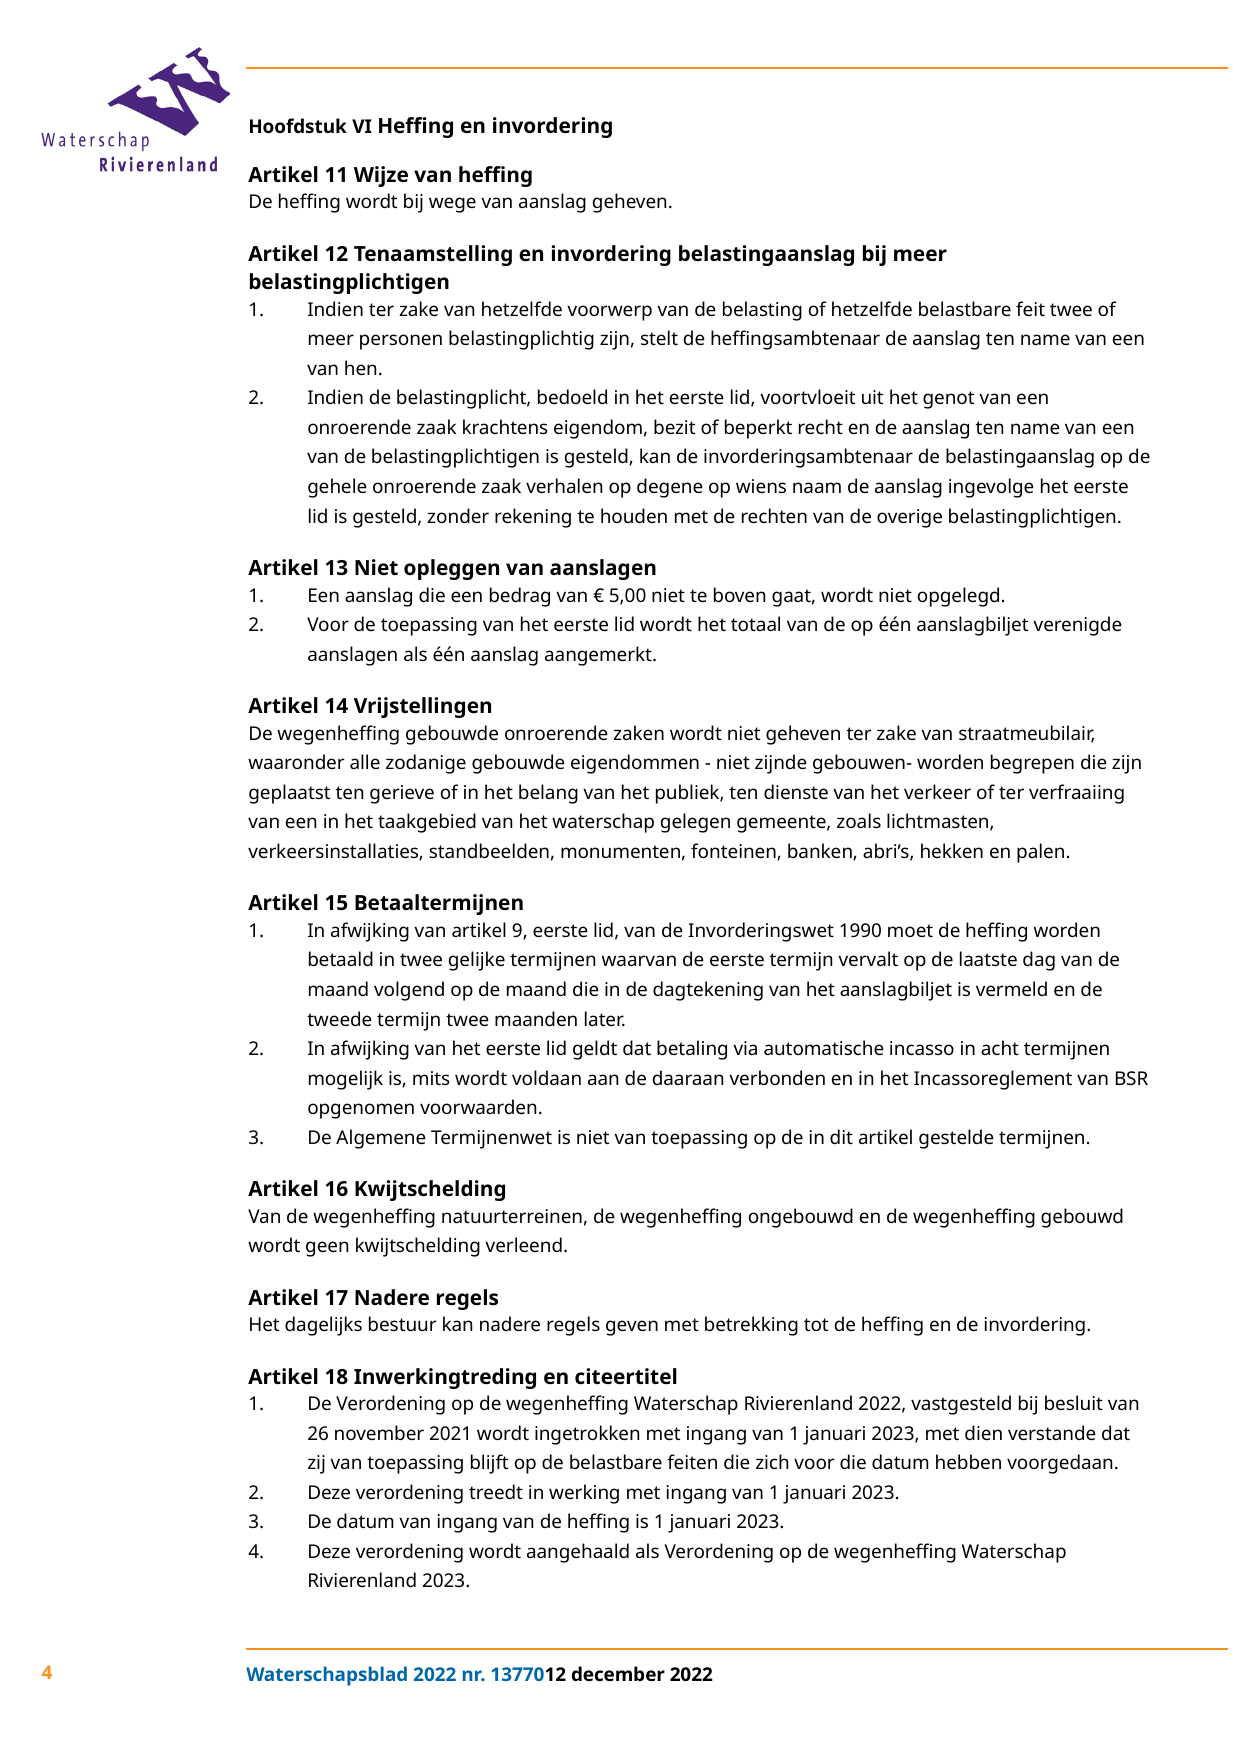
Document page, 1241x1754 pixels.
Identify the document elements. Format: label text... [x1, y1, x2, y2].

text Artikel 18 Inwerkingtreding en citeertitel [248, 1362, 1152, 1390]
text De wegenheffing gebouwde onroerende zaken wordt niet geheven ter zake van straatmeubilair, waaronder alle zodanige gebouwde eigendommen - niet zijnde gebouwen- worden begrepen die zijn geplaatst ten gerieve of in het belang van het publiek, ten dienste van het verkeer of ter verfraaiing van een in het taakgebied van het waterschap gelegen gemeente, zoals lichtmasten, verkeersinstallaties, standbeelden, monumenten, fonteinen, banken, abri’s, hekken en palen. [248, 720, 1152, 864]
text Artikel 13 Niet opleggen van aanslagen [248, 553, 1152, 582]
text Hoofdstuk VI Heffing en invordering [248, 111, 1152, 139]
text Artikel 14 Vrijstellingen [248, 691, 1152, 720]
list In afwijking van artikel 9, eerste lid, van de Invorderingswet 1990 moet de heffing worden betaald in twee gelijke termijnen waarvan de eerste termijn vervalt op de laatste dag van de maand volgend op de maand die in de dagtekening van het aanslagbiljet is vermeld en de tweede termijn twee maanden later. [248, 917, 1152, 1031]
list Een aanslag die een bedrag van € 5,00 niet te boven gaat, wordt niet opgelegd. [248, 582, 1152, 607]
list In afwijking van het eerste lid geldt dat betaling via automatische incasso in acht termijnen mogelijk is, mits wordt voldaan aan de daaraan verbonden en in het Incassoreglement van BSR opgenomen voorwaarden. [248, 1035, 1152, 1120]
text Artikel 11 Wijze van heffing [248, 160, 1152, 188]
list De datum van ingang van de heffing is 1 januari 2023. [248, 1508, 1152, 1534]
text Artikel 17 Nadere regels [248, 1283, 1152, 1311]
list Voor de toepassing van het eerste lid wordt het totaal van de op één aanslagbiljet verenigde aanslagen als één aanslag aangemerkt. [248, 611, 1152, 667]
text Artikel 12 Tenaamstelling en invordering belastingaanslag bij meer belastingplichtigen [248, 239, 1152, 296]
list De Verordening op de wegenheffing Waterschap Rivierenland 2022, vastgesteld bij besluit van 26 november 2021 wordt ingetrokken met ingang van 1 januari 2023, met dien verstande dat zij van toepassing blijft op de belastbare feiten die zich voor die datum hebben voorgedaan. [248, 1390, 1152, 1475]
text Artikel 16 Kwijtschelding [248, 1174, 1152, 1203]
picture [41, 47, 231, 172]
list De Algemene Termijnenwet is niet van toepassing op de in dit artikel gestelde termijnen. [248, 1124, 1152, 1150]
list Deze verordening treedt in werking met ingang van 1 januari 2023. [248, 1479, 1152, 1505]
text De heffing wordt bij wege van aanslag geheven. [248, 188, 1152, 214]
list Indien de belastingplicht, bedoeld in het eerste lid, voortvloeit uit het genot van een onroerende zaak krachtens eigendom, bezit of beperkt recht en de aanslag ten name van een van de belastingplichtigen is gesteld, kan de invorderingsambtenaar de belastingaanslag op de gehele onroerende zaak verhalen op degene op wiens naam de aanslag ingevolge het eerste lid is gesteld, zonder rekening te houden met de rechten van de overige belastingplichtigen. [248, 384, 1152, 529]
text Artikel 15 Betaaltermijnen [248, 888, 1152, 917]
list Deze verordening wordt aangehaald als Verordening op de wegenheffing Waterschap Rivierenland 2023. [248, 1538, 1152, 1593]
text Van de wegenheffing natuurterreinen, de wegenheffing ongebouwd en de wegenheffing gebouwd wordt geen kwijtschelding verleend. [248, 1203, 1152, 1258]
text Het dagelijks bestuur kan nadere regels geven met betrekking tot de heffing en de invordering. [248, 1311, 1152, 1337]
list Indien ter zake van hetzelfde voorwerp van de belasting of hetzelfde belastbare feit twee of meer personen belastingplichtig zijn, stelt de heffingsambtenaar de aanslag ten name van een van hen. [248, 296, 1152, 381]
